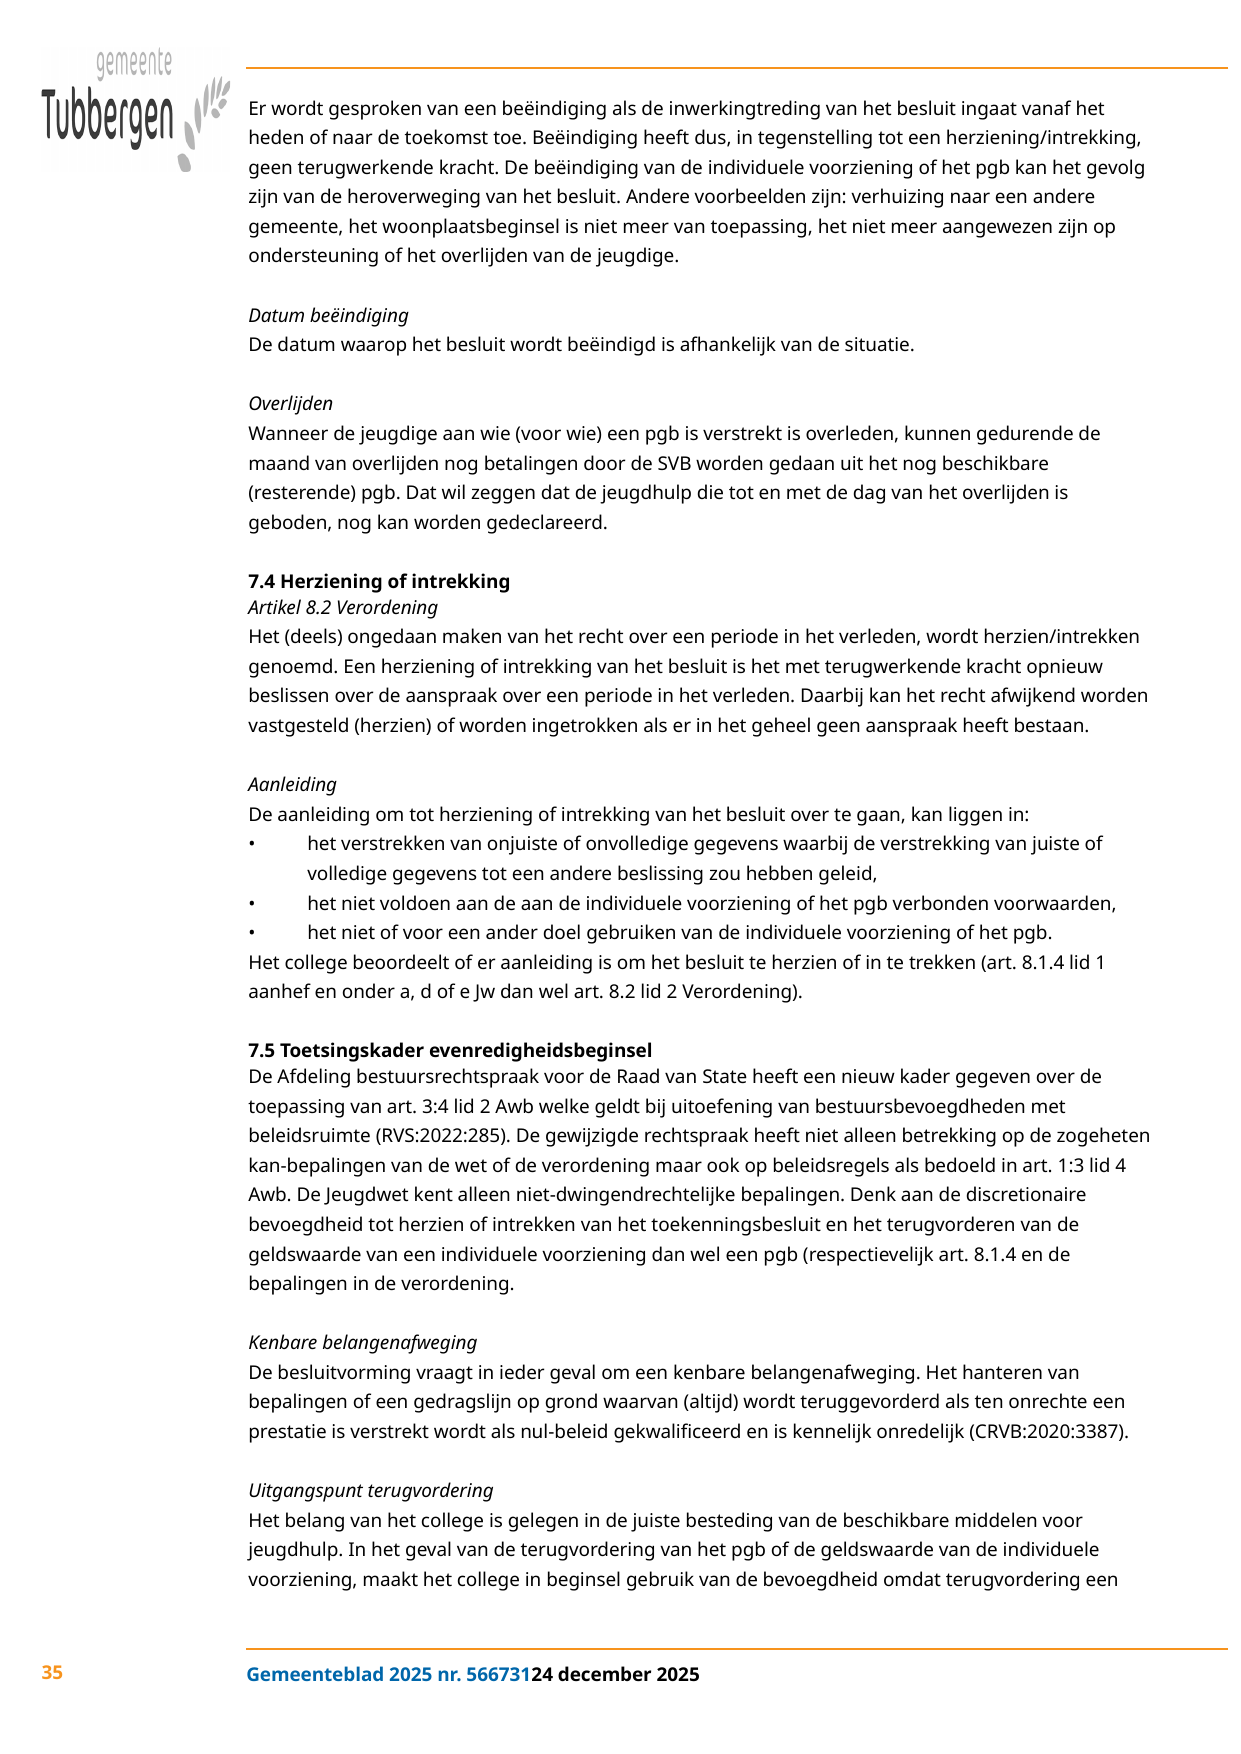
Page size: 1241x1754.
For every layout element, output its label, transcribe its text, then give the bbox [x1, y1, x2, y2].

list het verstrekken van onjuiste of onvolledige gegevens waarbij de verstrekking van juiste of volledige gegevens tot een andere beslissing zou hebben geleid, [248, 831, 1152, 886]
text Het (deels) ongedaan maken van het recht over een periode in het verleden, wordt herzien/intrekken genoemd. Een herziening of intrekking van het besluit is het met terugwerkende kracht opnieuw beslissen over de aanspraak over een periode in het verleden. Daarbij kan het recht afwijkend worden vastgesteld (herzien) of worden ingetrokken als er in het geheel geen aanspraak heeft bestaan. [248, 623, 1152, 738]
text Er wordt gesproken van een beëindiging als de inwerkingtreding van het besluit ingaat vanaf het heden of naar de toekomst toe. Beëindiging heeft dus, in tegenstelling tot een herziening/intrekking, geen terugwerkende kracht. De beëindiging van de individuele voorziening of het pgb kan het gevolg zijn van de heroverweging van het besluit. Andere voorbeelden zijn: verhuizing naar een andere gemeente, het woonplaatsbeginsel is niet meer van toepassing, het niet meer aangewezen zijn op ondersteuning of het overlijden van de jeugdige. [248, 95, 1152, 268]
text De Afdeling bestuursrechtspraak voor de Raad van State heeft een nieuw kader gegeven over de toepassing van art. 3:4 lid 2 Awb welke geldt bij uitoefening van bestuursbevoegdheden met beleidsruimte (RVS:2022:285). De gewijzigde rechtspraak heeft niet alleen betrekking op de zogeheten kan-bepalingen van de wet of de verordening maar ook op beleidsregels als bedoeld in art. 1:3 lid 4 Awb. De Jeugdwet kent alleen niet-dwingendrechtelijke bepalingen. Denk aan de discretionaire bevoegdheid tot herzien of intrekken van het toekenningsbesluit en het terugvorderen van de geldswaarde van een individuele voorziening dan wel een pgb (respectievelijk art. 8.1.4 en de bepalingen in de verordening. [248, 1063, 1152, 1296]
text 7.5 Toetsingskader evenredigheidsbeginsel [248, 1038, 1152, 1063]
text Het belang van het college is gelegen in de juiste besteding van de beschikbare middelen voor jeugdhulp. In het geval van de terugvordering van het pgb of de geldswaarde van de individuele voorziening, maakt het college in beginsel gebruik van de bevoegdheid omdat terugvordering een [248, 1507, 1152, 1592]
list het niet of voor een ander doel gebruiken van de individuele voorziening of het pgb. [248, 919, 1152, 945]
text Aanleiding [248, 771, 1152, 797]
text Overlijden [248, 391, 1152, 416]
text Het college beoordeelt of er aanleiding is om het besluit te herzien of in te trekken (art. 8.1.4 lid 1 aanhef en onder a, d of e Jw dan wel art. 8.2 lid 2 Verordening). [248, 949, 1152, 1004]
text Datum beëindiging [248, 302, 1152, 328]
picture [41, 47, 231, 172]
text Artikel 8.2 Verordening [248, 594, 1152, 619]
list het niet voldoen aan de aan de individuele voorziening of het pgb verbonden voorwaarden, [248, 890, 1152, 915]
text Kenbare belangenafweging [248, 1329, 1152, 1355]
text Wanneer de jeugdige aan wie (voor wie) een pgb is verstrekt is overleden, kunnen gedurende de maand van overlijden nog betalingen door de SVB worden gedaan uit het nog beschikbare (resterende) pgb. Dat wil zeggen dat de jeugdhulp die tot en met de dag van het overlijden is geboden, nog kan worden gedeclareerd. [248, 420, 1152, 535]
text De datum waarop het besluit wordt beëindigd is afhankelijk van de situatie. [248, 331, 1152, 357]
text De besluitvorming vraagt in ieder geval om een kenbare belangenafweging. Het hanteren van bepalingen of een gedragslijn op grond waarvan (altijd) wordt teruggevorderd als ten onrechte een prestatie is verstrekt wordt als nul-beleid gekwalificeerd en is kennelijk onredelijk (CRVB:2020:3387). [248, 1359, 1152, 1444]
text Uitgangspunt terugvordering [248, 1477, 1152, 1503]
text De aanleiding om tot herziening of intrekking van het besluit over te gaan, kan liggen in: [248, 801, 1152, 827]
text 7.4 Herziening of intrekking [248, 568, 1152, 594]
